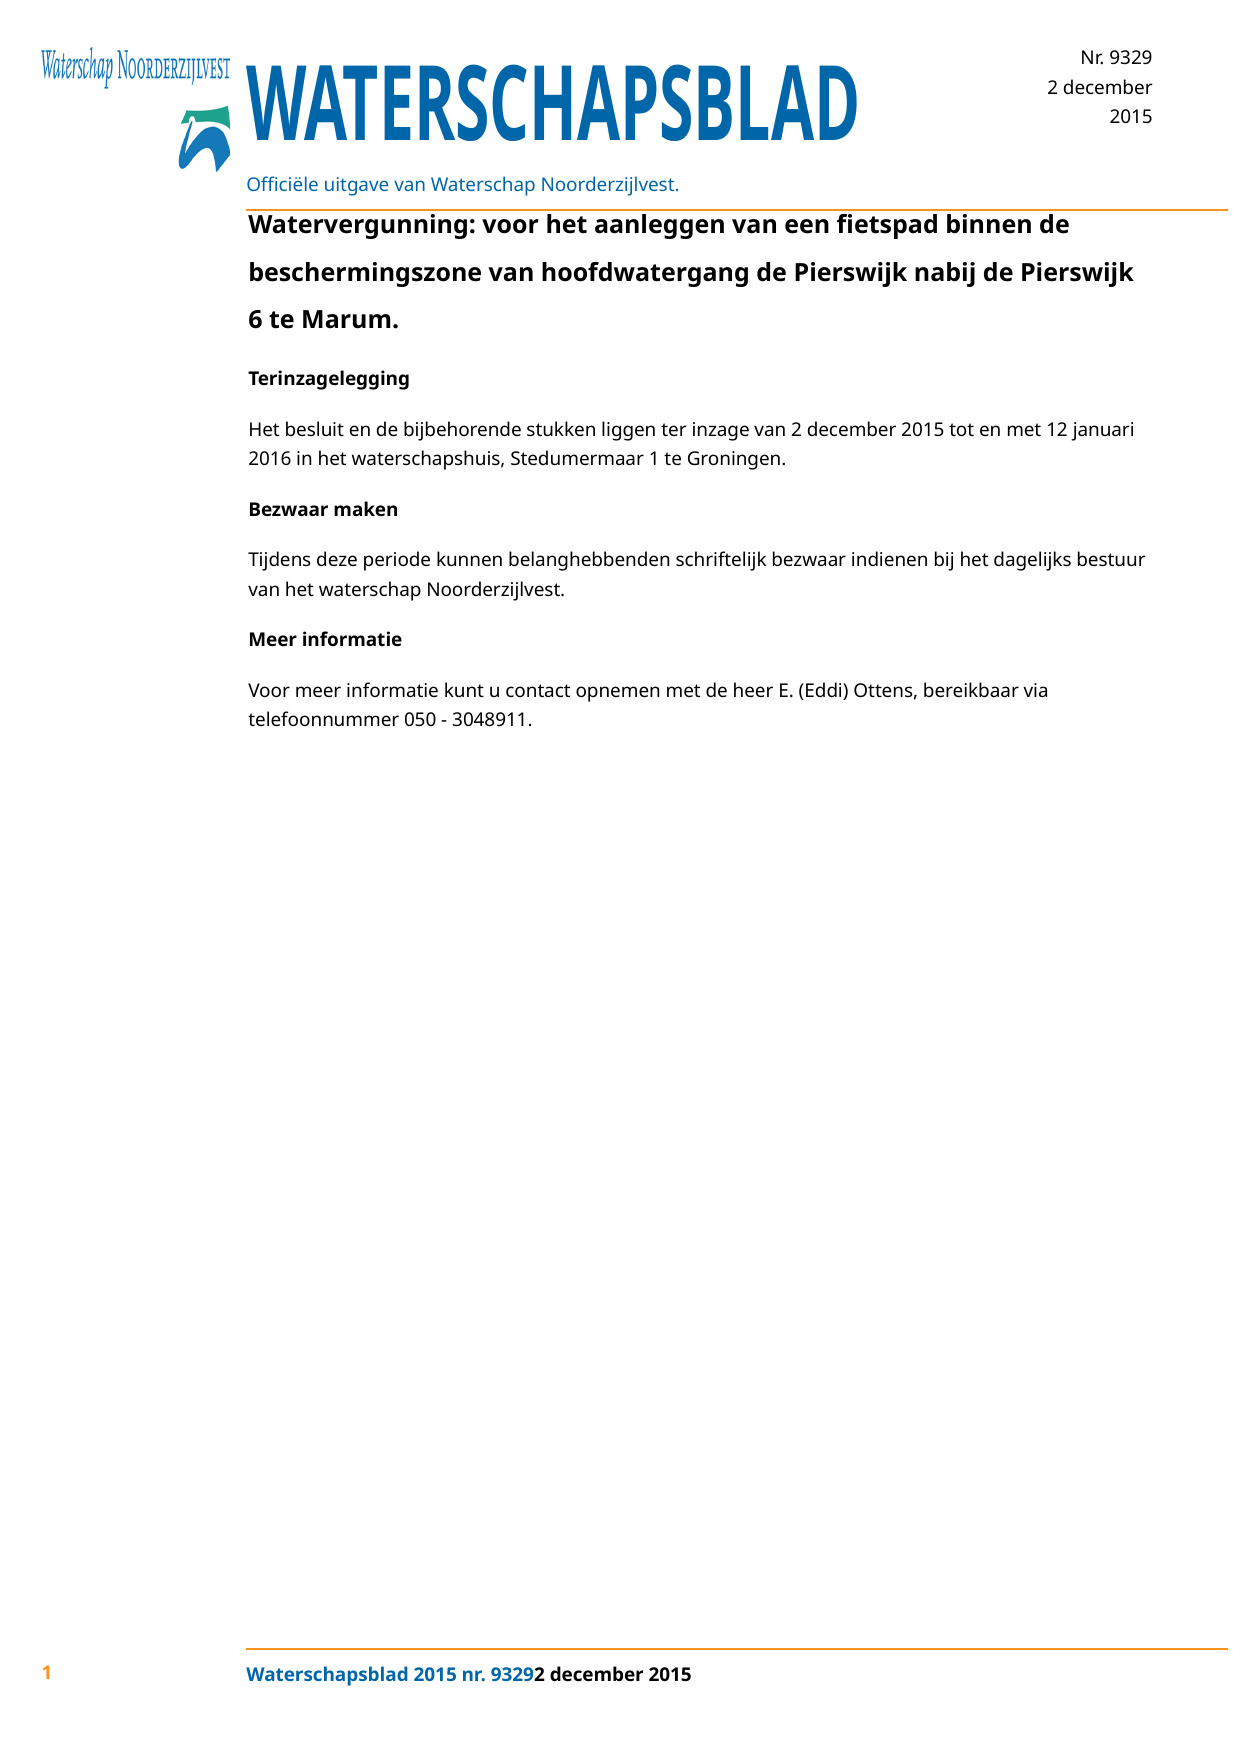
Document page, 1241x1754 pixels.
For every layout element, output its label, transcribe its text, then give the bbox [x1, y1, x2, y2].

text Voor meer informatie kunt u contact opnemen met de heer E. (Eddi) Ottens, bereikbaar via telefoonnummer 050 - 3048911. [248, 677, 1152, 732]
text Het besluit en de bijbehorende stukken liggen ter inzage van 2 december 2015 tot en met 12 januari 2016 in het waterschapshuis, Stedumermaar 1 te Groningen. [248, 416, 1152, 471]
text Watervergunning: voor het aanleggen van een fietspad binnen de beschermingszone van hoofdwatergang de Pierswijk nabij de Pierswijk 6 te Marum. [248, 211, 1152, 336]
picture [41, 47, 231, 172]
text Bezwaar maken [248, 496, 1152, 522]
text Meer informatie [248, 626, 1152, 652]
text Tijdens deze periode kunnen belanghebbenden schriftelijk bezwaar indienen bij het dagelijks bestuur van het waterschap Noorderzijlvest. [248, 546, 1152, 602]
text Terinzagelegging [248, 366, 1152, 391]
